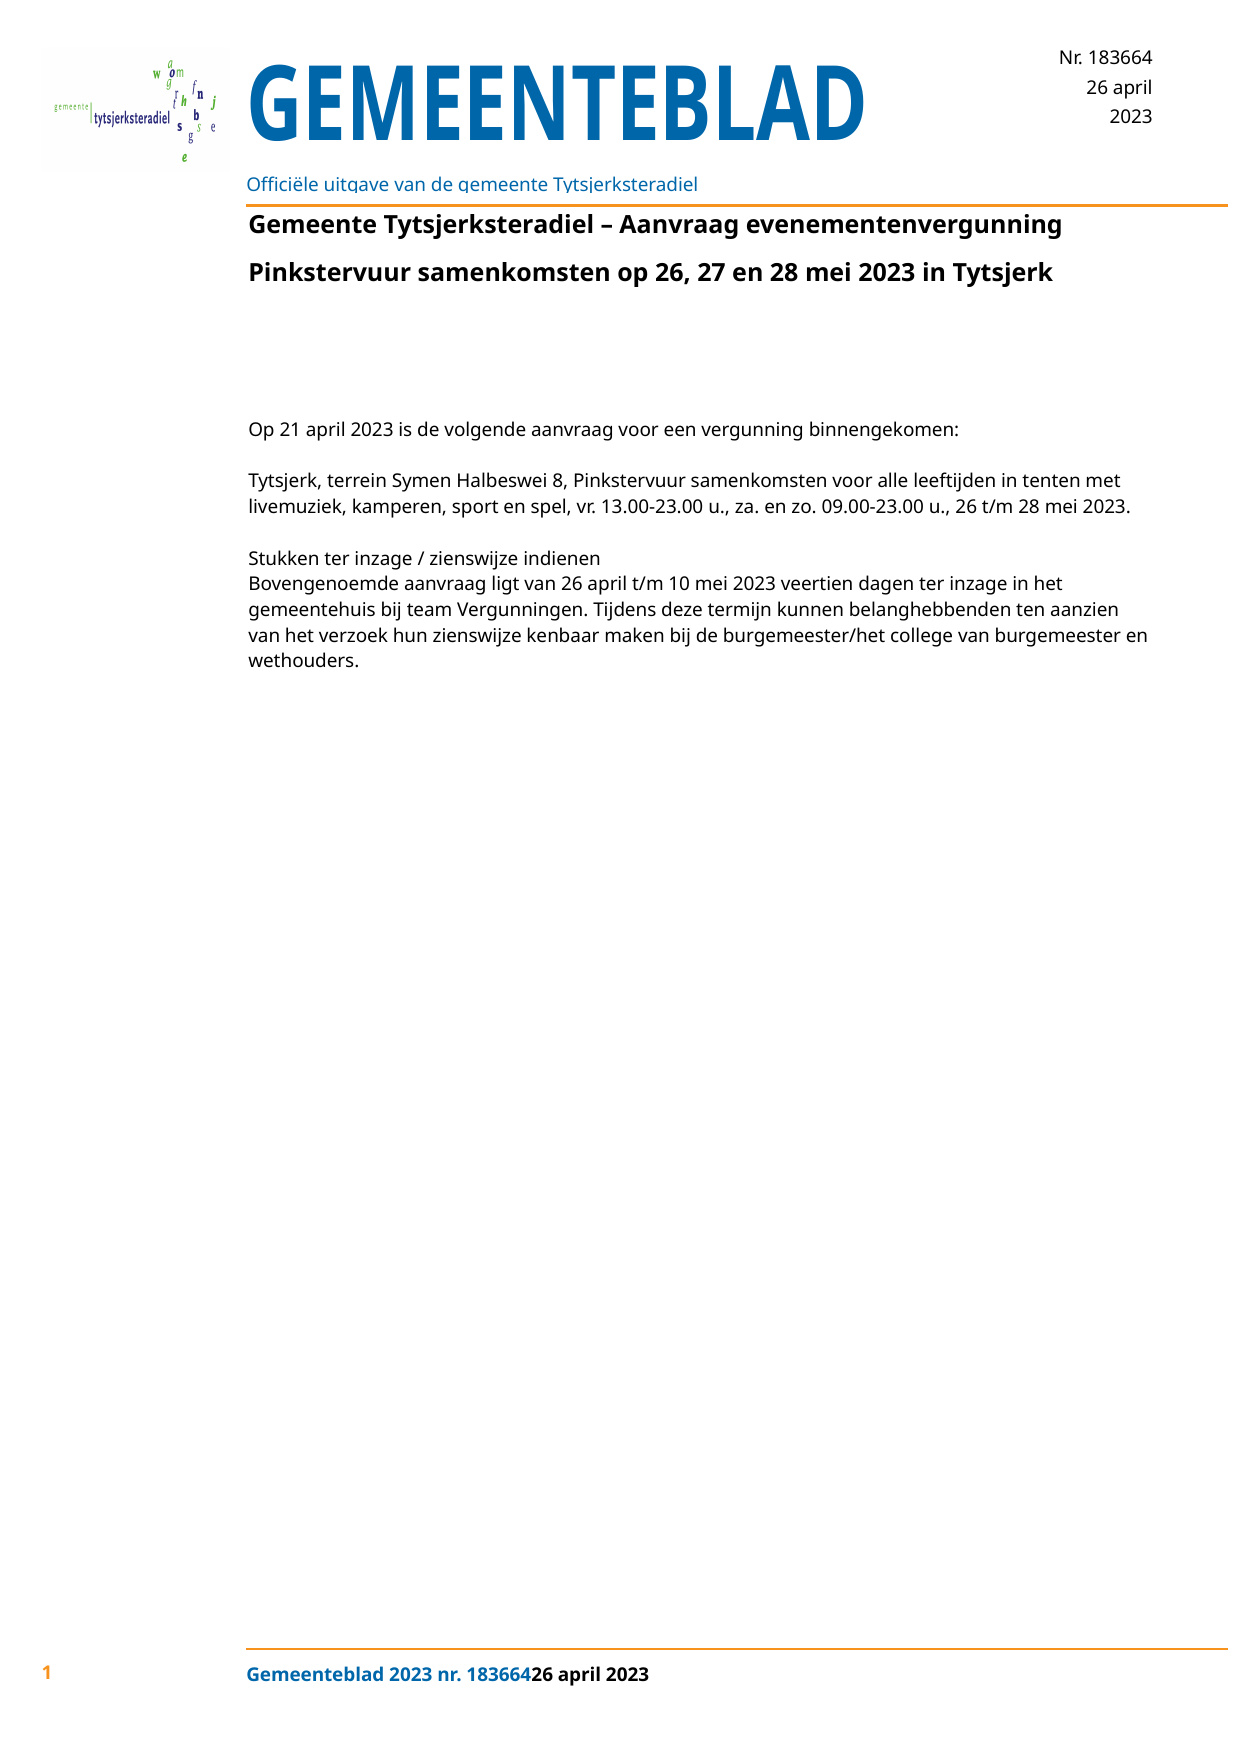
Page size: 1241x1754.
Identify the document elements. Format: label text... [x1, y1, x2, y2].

picture [41, 47, 231, 172]
text Gemeente Tytsjerksteradiel – Aanvraag evenementenvergunning Pinkstervuur samenkomsten op 26, 27 en 28 mei 2023 in Tytsjerk [248, 207, 1152, 288]
text Op 21 april 2023 is de volgende aanvraag voor een vergunning binnengekomen: [248, 416, 1152, 442]
text Tytsjerk, terrein Symen Halbeswei 8, Pinkstervuur samenkomsten voor alle leeftijden in tenten met livemuziek, kamperen, sport en spel, vr. 13.00-23.00 u., za. en zo. 09.00-23.00 u., 26 t/m 28 mei 2023. [248, 468, 1152, 519]
text Stukken ter inzage / zienswijze indienen [248, 545, 1152, 571]
text Bovengenoemde aanvraag ligt van 26 april t/m 10 mei 2023 veertien dagen ter inzage in het gemeentehuis bij team Vergunningen. Tijdens deze termijn kunnen belanghebbenden ten aanzien van het verzoek hun zienswijze kenbaar maken bij de burgemeester/het college van burgemeester en wethouders. [248, 571, 1152, 673]
